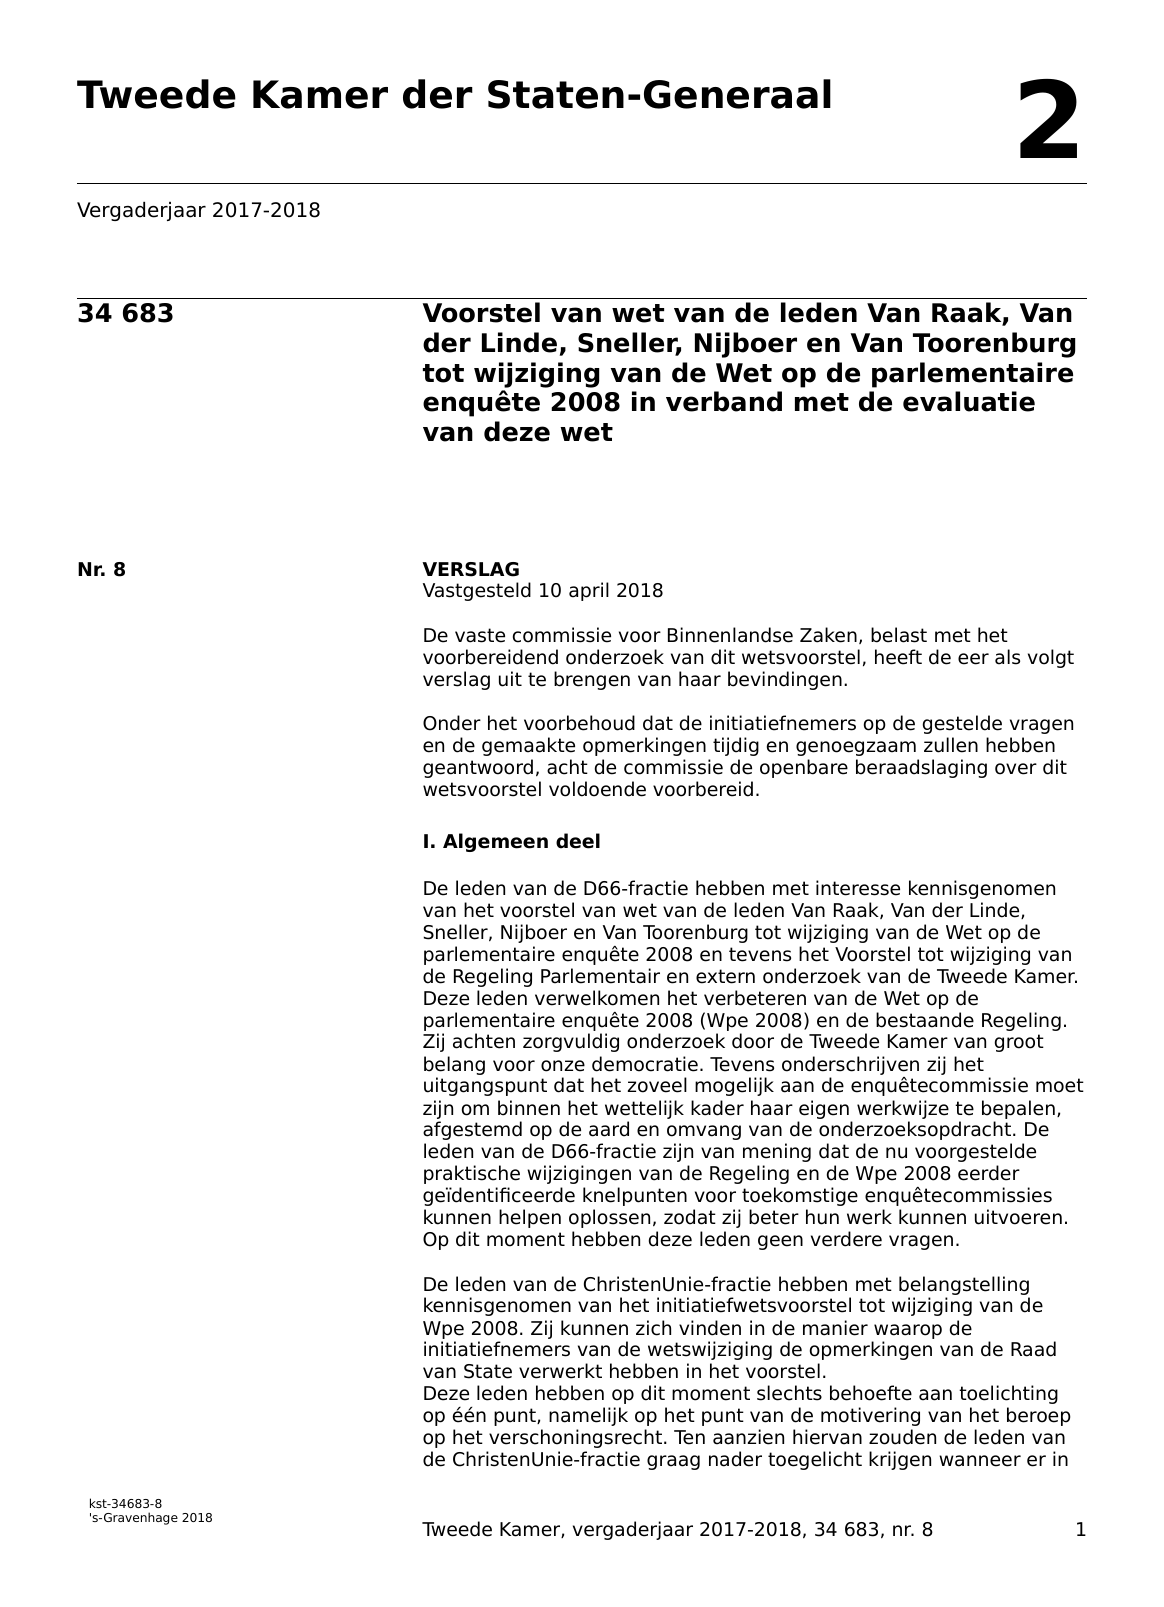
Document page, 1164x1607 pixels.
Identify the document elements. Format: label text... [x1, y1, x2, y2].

text Onder het voorbehoud dat de initiatiefnemers op de gestelde vragen en de gemaakte opmerkingen tijdig en genoegzaam zullen hebben geantwoord, acht de commissie de openbare beraadslaging over dit wetsvoorstel voldoende voorbereid. [422, 713, 1087, 801]
text Op dit moment hebben deze leden geen verdere vragen. [422, 1229, 1087, 1251]
text Vastgesteld 10 april 2018 [422, 580, 1087, 602]
subtitle Nr. 8 VERSLAG [77, 558, 1087, 580]
subtitle I. Algemeen deel [422, 831, 1087, 853]
subtitle 34 683 Voorstel van wet van de leden Van Raak, Van der Linde, Sneller, Nijboer en Van Toorenburg tot wijziging van de Wet op de parlementaire enquête 2008 in verband met de evaluatie van deze wet [77, 299, 1087, 447]
text De leden van de D66-fractie hebben met interesse kennisgenomen van het voorstel van wet van de leden Van Raak, Van der Linde, Sneller, Nijboer en Van Toorenburg tot wijziging van de Wet op de parlementaire enquête 2008 en tevens het Voorstel tot wijziging van de Regeling Parlementair en extern onderzoek van de Tweede Kamer. [422, 878, 1087, 987]
text Deze leden verwelkomen het verbeteren van de Wet op de parlementaire enquête 2008 (Wpe 2008) en de bestaande Regeling. Zij achten zorgvuldig onderzoek door de Tweede Kamer van groot belang voor onze democratie. Tevens onderschrijven zij het uitgangspunt dat het zoveel mogelijk aan de enquêtecommissie moet zijn om binnen het wettelijk kader haar eigen werkwijze te bepalen, afgestemd op de aard en omvang van de onderzoeksopdracht. De leden van de D66-fractie zijn van mening dat de nu voorgestelde praktische wijzigingen van de Regeling en de Wpe 2008 eerder geïdentificeerde knelpunten voor toekomstige enquêtecommissies kunnen helpen oplossen, zodat zij beter hun werk kunnen uitvoeren. [422, 987, 1087, 1229]
text kst-34683-8 [88, 1497, 323, 1511]
text De vaste commissie voor Binnenlandse Zaken, belast met het voorbereidend onderzoek van dit wetsvoorstel, heeft de eer als volgt verslag uit te brengen van haar bevindingen. [422, 624, 1087, 691]
text 's-Gravenhage 2018 [88, 1511, 323, 1525]
table_header 2 [886, 59, 1087, 183]
text Deze leden hebben op dit moment slechts behoefte aan toelichting op één punt, namelijk op het punt van de motivering van het beroep op het verschoningsrecht. Ten aanzien hiervan zouden de leden van de ChristenUnie-fractie graag nader toegelicht krijgen wanneer er in [422, 1383, 1087, 1471]
text De leden van de ChristenUnie-fractie hebben met belangstelling kennisgenomen van het initiatiefwetsvoorstel tot wijziging van de Wpe 2008. Zij kunnen zich vinden in de manier waarop de initiatiefnemers van de wetswijziging de opmerkingen van de Raad van State verwerkt hebben in het voorstel. [422, 1273, 1087, 1383]
table_cell Vergaderjaar 2017-2018 [77, 184, 1087, 298]
table_header Tweede Kamer der Staten-Generaal [77, 59, 886, 183]
